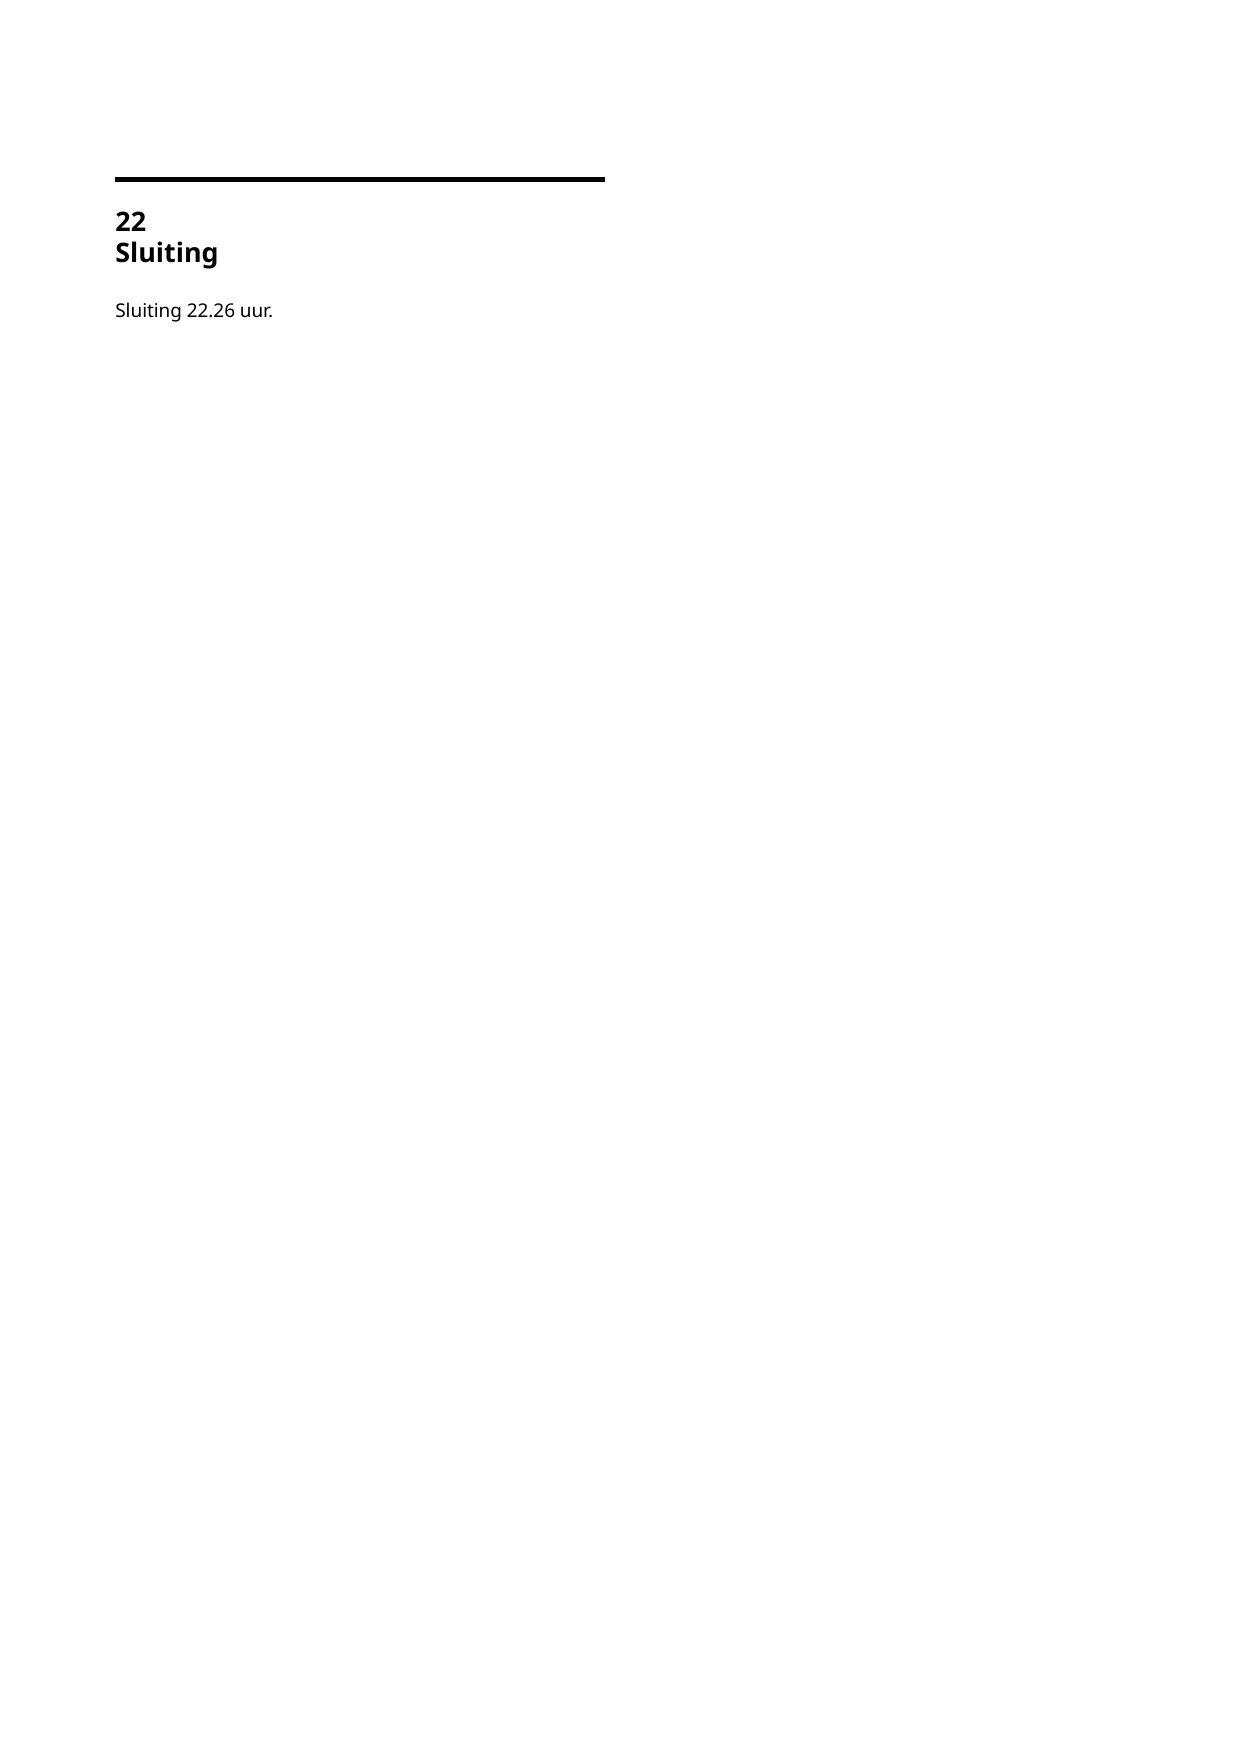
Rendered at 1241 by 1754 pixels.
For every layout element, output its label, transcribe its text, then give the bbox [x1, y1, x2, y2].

text 22 [115, 203, 605, 239]
text Sluiting 22.26 uur. [115, 302, 605, 322]
text Sluiting [115, 239, 605, 283]
